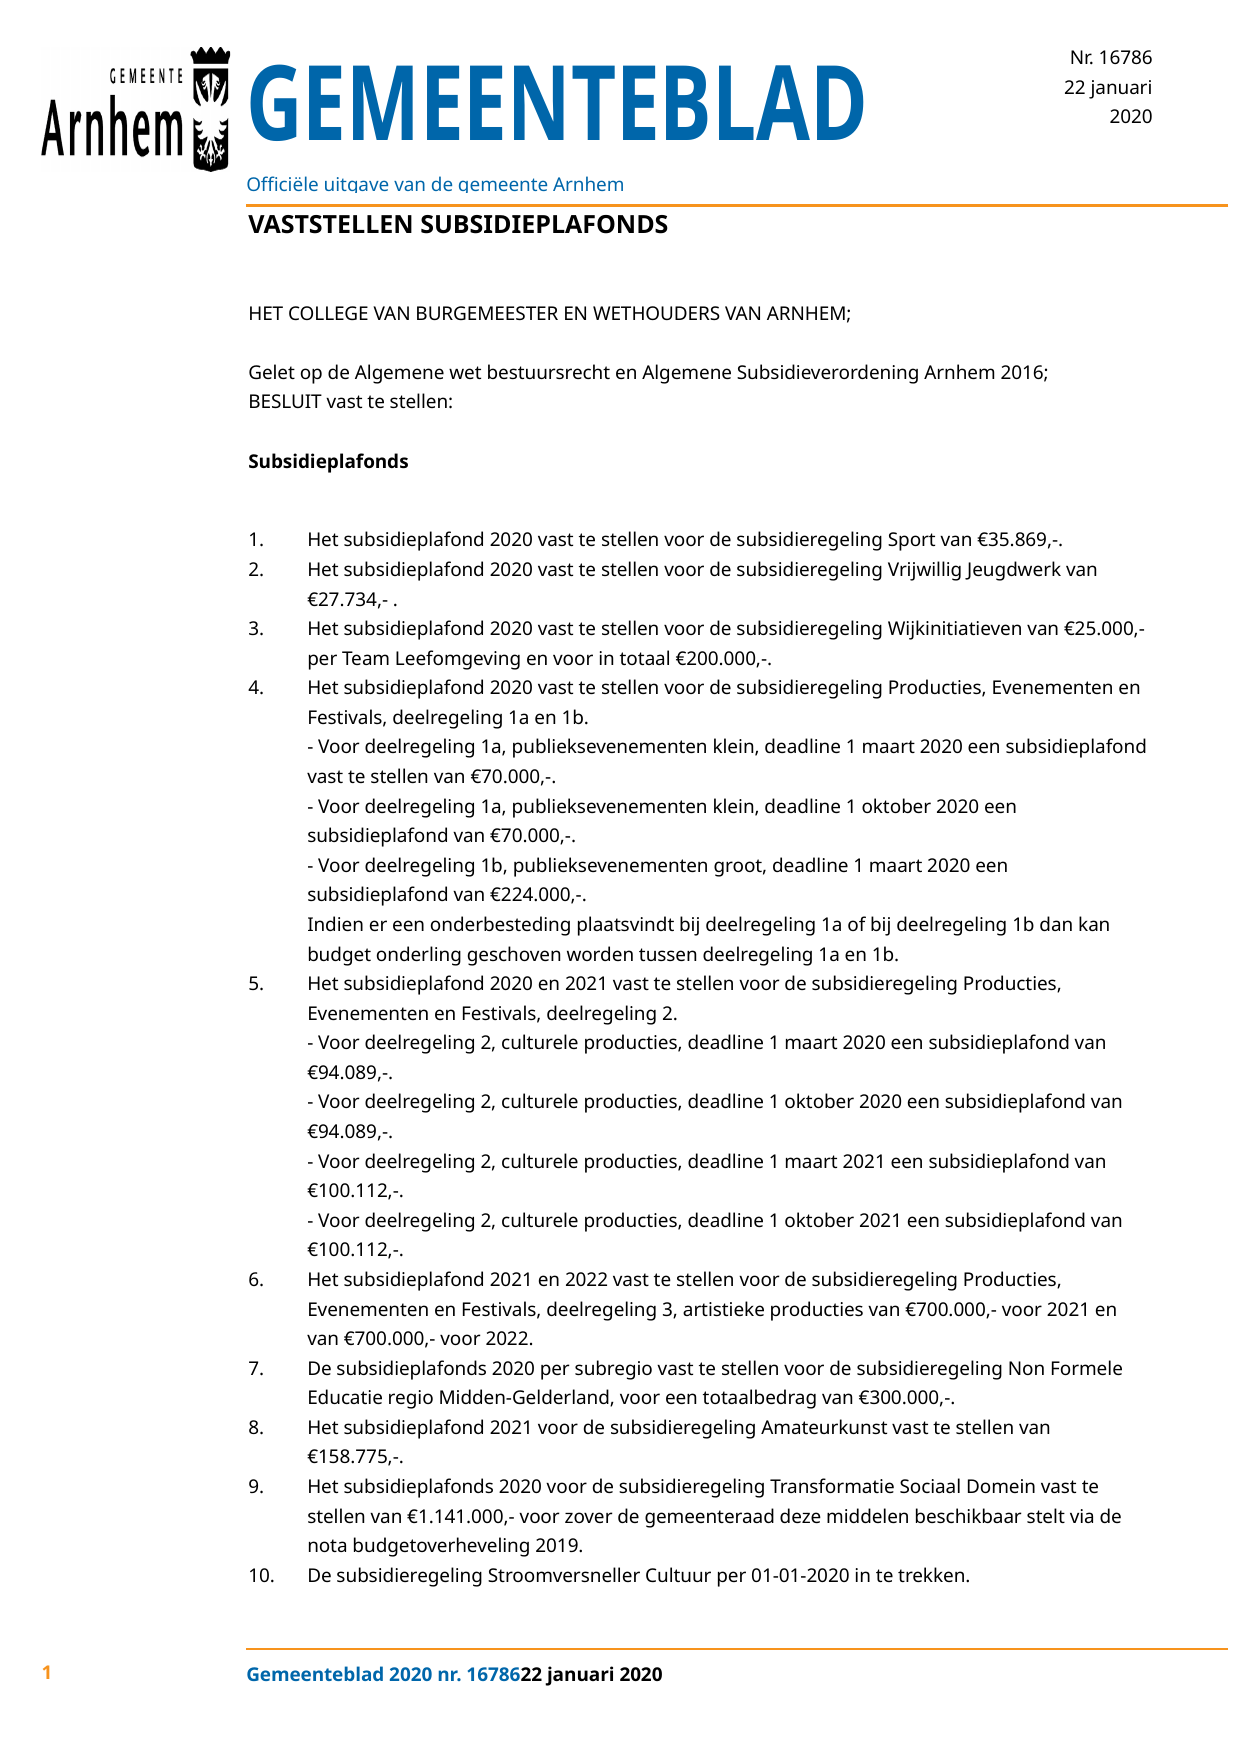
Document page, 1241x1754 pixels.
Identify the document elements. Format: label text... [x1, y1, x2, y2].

list Het subsidieplafond 2020 vast te stellen voor de subsidieregeling Producties, Evenementen en Festivals, deelregeling 1a en 1b. [248, 674, 1152, 730]
list - Voor deelregeling 2, culturele producties, deadline 1 maart 2020 een subsidieplafond van €94.089,-. [248, 1029, 1152, 1085]
text BESLUIT vast te stellen: [248, 389, 1152, 414]
list Het subsidieplafonds 2020 voor de subsidieregeling Transformatie Sociaal Domein vast te stellen van €1.141.000,- voor zover de gemeenteraad deze middelen beschikbaar stelt via de nota budgetoverheveling 2019. [248, 1473, 1152, 1558]
text HET COLLEGE VAN BURGEMEESTER EN WETHOUDERS VAN ARNHEM; [248, 300, 1152, 326]
list Het subsidieplafond 2021 en 2022 vast te stellen voor de subsidieregeling Producties, Evenementen en Festivals, deelregeling 3, artistieke producties van €700.000,- voor 2021 en van €700.000,- voor 2022. [248, 1266, 1152, 1351]
list - Voor deelregeling 1a, publieksevenementen klein, deadline 1 maart 2020 een subsidieplafond vast te stellen van €70.000,-. [248, 734, 1152, 789]
list De subsidieplafonds 2020 per subregio vast te stellen voor de subsidieregeling Non Formele Educatie regio Midden-Gelderland, voor een totaalbedrag van €300.000,-. [248, 1355, 1152, 1410]
list Het subsidieplafond 2020 vast te stellen voor de subsidieregeling Wijkinitiatieven van €25.000,- per Team Leefomgeving en voor in totaal €200.000,-. [248, 615, 1152, 671]
list Het subsidieplafond 2020 vast te stellen voor de subsidieregeling Sport van €35.869,-. [248, 527, 1152, 552]
list Het subsidieplafond 2020 en 2021 vast te stellen voor de subsidieregeling Producties, Evenementen en Festivals, deelregeling 2. [248, 970, 1152, 1026]
list - Voor deelregeling 1b, publieksevenementen groot, deadline 1 maart 2020 een subsidieplafond van €224.000,-. [248, 852, 1152, 907]
list - Voor deelregeling 2, culturele producties, deadline 1 oktober 2020 een subsidieplafond van €94.089,-. [248, 1089, 1152, 1144]
list De subsidieregeling Stroomversneller Cultuur per 01-01-2020 in te trekken. [248, 1562, 1152, 1588]
list Het subsidieplafond 2021 voor de subsidieregeling Amateurkunst vast te stellen van €158.775,-. [248, 1414, 1152, 1469]
text Gelet op de Algemene wet bestuursrecht en Algemene Subsidieverordening Arnhem 2016; [248, 359, 1152, 385]
list - Voor deelregeling 1a, publieksevenementen klein, deadline 1 oktober 2020 een subsidieplafond van €70.000,-. [248, 793, 1152, 848]
text VASTSTELLEN SUBSIDIEPLAFONDS [248, 207, 1152, 241]
text Subsidieplafonds [248, 448, 1152, 473]
picture [41, 47, 231, 172]
list Indien er een onderbesteding plaatsvindt bij deelregeling 1a of bij deelregeling 1b dan kan budget onderling geschoven worden tussen deelregeling 1a en 1b. [248, 911, 1152, 967]
list Het subsidieplafond 2020 vast te stellen voor de subsidieregeling Vrijwillig Jeugdwerk van €27.734,- . [248, 556, 1152, 612]
list - Voor deelregeling 2, culturele producties, deadline 1 oktober 2021 een subsidieplafond van €100.112,-. [248, 1207, 1152, 1262]
list - Voor deelregeling 2, culturele producties, deadline 1 maart 2021 een subsidieplafond van €100.112,-. [248, 1148, 1152, 1203]
